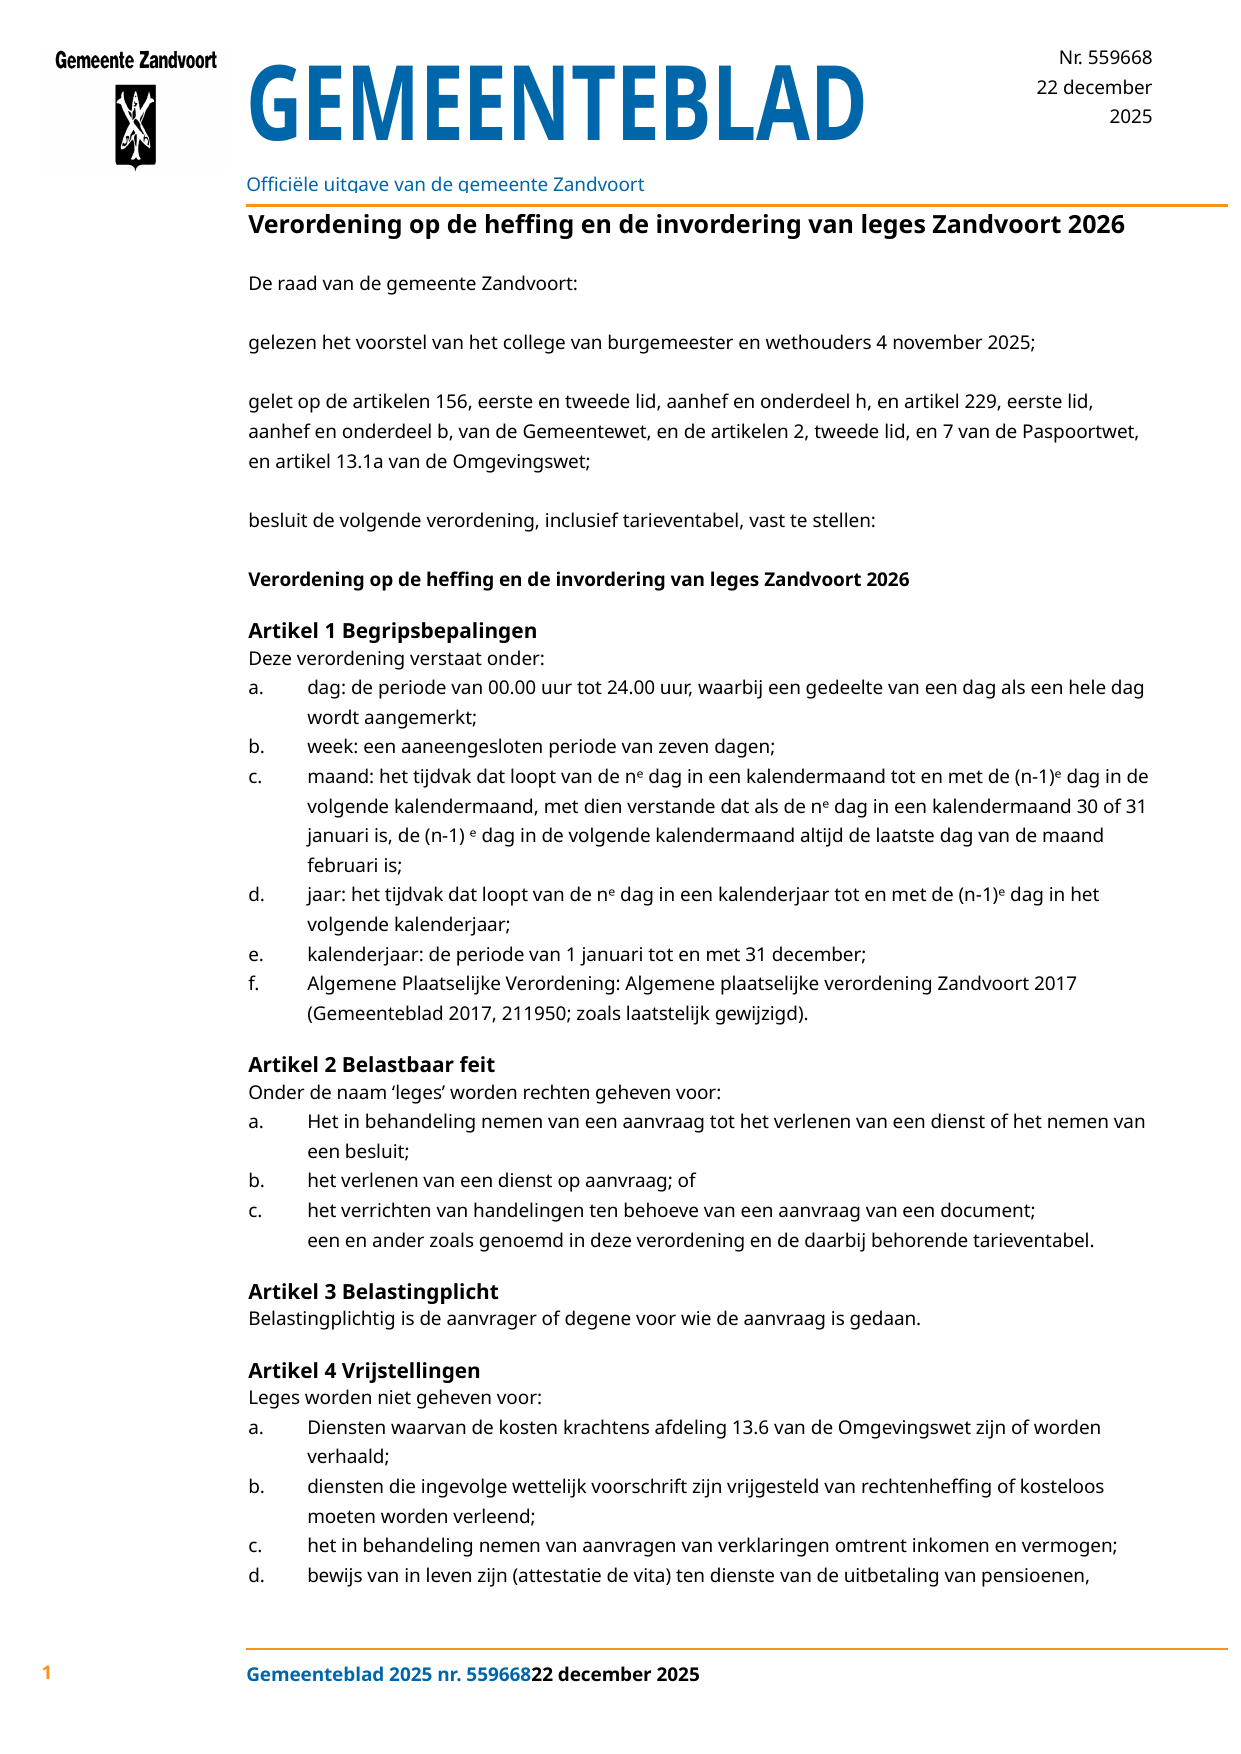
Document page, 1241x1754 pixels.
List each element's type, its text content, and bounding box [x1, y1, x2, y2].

text Artikel 2 Belastbaar feit [248, 1050, 1152, 1079]
text De raad van de gemeente Zandvoort: [248, 270, 1152, 296]
list Algemene Plaatselijke Verordening: Algemene plaatselijke verordening Zandvoort 2017 (Gemeenteblad 2017, 211950; zoals laatstelijk gewijzigd). [248, 970, 1152, 1026]
list kalenderjaar: de periode van 1 januari tot en met 31 december; [248, 941, 1152, 967]
text Verordening op de heffing en de invordering van leges Zandvoort 2026 [248, 566, 1152, 592]
list het in behandeling nemen van aanvragen van verklaringen omtrent inkomen en vermogen; [248, 1532, 1152, 1558]
text besluit de volgende verordening, inclusief tarieventabel, vast te stellen: [248, 507, 1152, 533]
list Het in behandeling nemen van een aanvraag tot het verlenen van een dienst of het nemen van een besluit; [248, 1108, 1152, 1164]
list dag: de periode van 00.00 uur tot 24.00 uur, waarbij een gedeelte van een dag als een hele dag wordt aangemerkt; [248, 674, 1152, 730]
list week: een aaneengesloten periode van zeven dagen; [248, 734, 1152, 759]
text Artikel 4 Vrijstellingen [248, 1356, 1152, 1384]
text gelezen het voorstel van het college van burgemeester en wethouders 4 november 2025; [248, 329, 1152, 355]
text Verordening op de heffing en de invordering van leges Zandvoort 2026 [248, 207, 1152, 241]
list maand: het tijdvak dat loopt van de nᵉ dag in een kalendermaand tot en met de (n-1)ᵉ dag in de volgende kalendermaand, met dien verstande dat als de nᵉ dag in een kalendermaand 30 of 31 januari is, de (n-1) ᵉ dag in de volgende kalendermaand altijd de laatste dag van de maand februari is; [248, 763, 1152, 878]
picture [41, 47, 231, 172]
text Belastingplichtig is de aanvrager of degene voor wie de aanvraag is gedaan. [248, 1306, 1152, 1331]
list het verlenen van een dienst op aanvraag; of [248, 1168, 1152, 1193]
text Leges worden niet geheven voor: [248, 1384, 1152, 1410]
text Artikel 1 Begripsbepalingen [248, 617, 1152, 645]
list een en ander zoals genoemd in deze verordening en de daarbij behorende tarieventabel. [248, 1227, 1152, 1252]
text Onder de naam ‘leges’ worden rechten geheven voor: [248, 1079, 1152, 1104]
text gelet op de artikelen 156, eerste en tweede lid, aanhef en onderdeel h, en artikel 229, eerste lid, aanhef en onderdeel b, van de Gemeentewet, en de artikelen 2, tweede lid, en 7 van de Paspoortwet, en artikel 13.1a van de Omgevingswet; [248, 389, 1152, 473]
text Artikel 3 Belastingplicht [248, 1277, 1152, 1306]
list het verrichten van handelingen ten behoeve van een aanvraag van een document; [248, 1197, 1152, 1223]
text Deze verordening verstaat onder: [248, 645, 1152, 671]
list bewijs van in leven zijn (attestatie de vita) ten dienste van de uitbetaling van pensioenen, [248, 1562, 1152, 1588]
list diensten die ingevolge wettelijk voorschrift zijn vrijgesteld van rechtenheffing of kosteloos moeten worden verleend; [248, 1473, 1152, 1528]
list jaar: het tijdvak dat loopt van de nᵉ dag in een kalenderjaar tot en met de (n-1)ᵉ dag in het volgende kalenderjaar; [248, 882, 1152, 937]
list Diensten waarvan de kosten krachtens afdeling 13.6 van de Omgevingswet zijn of worden verhaald; [248, 1414, 1152, 1469]
